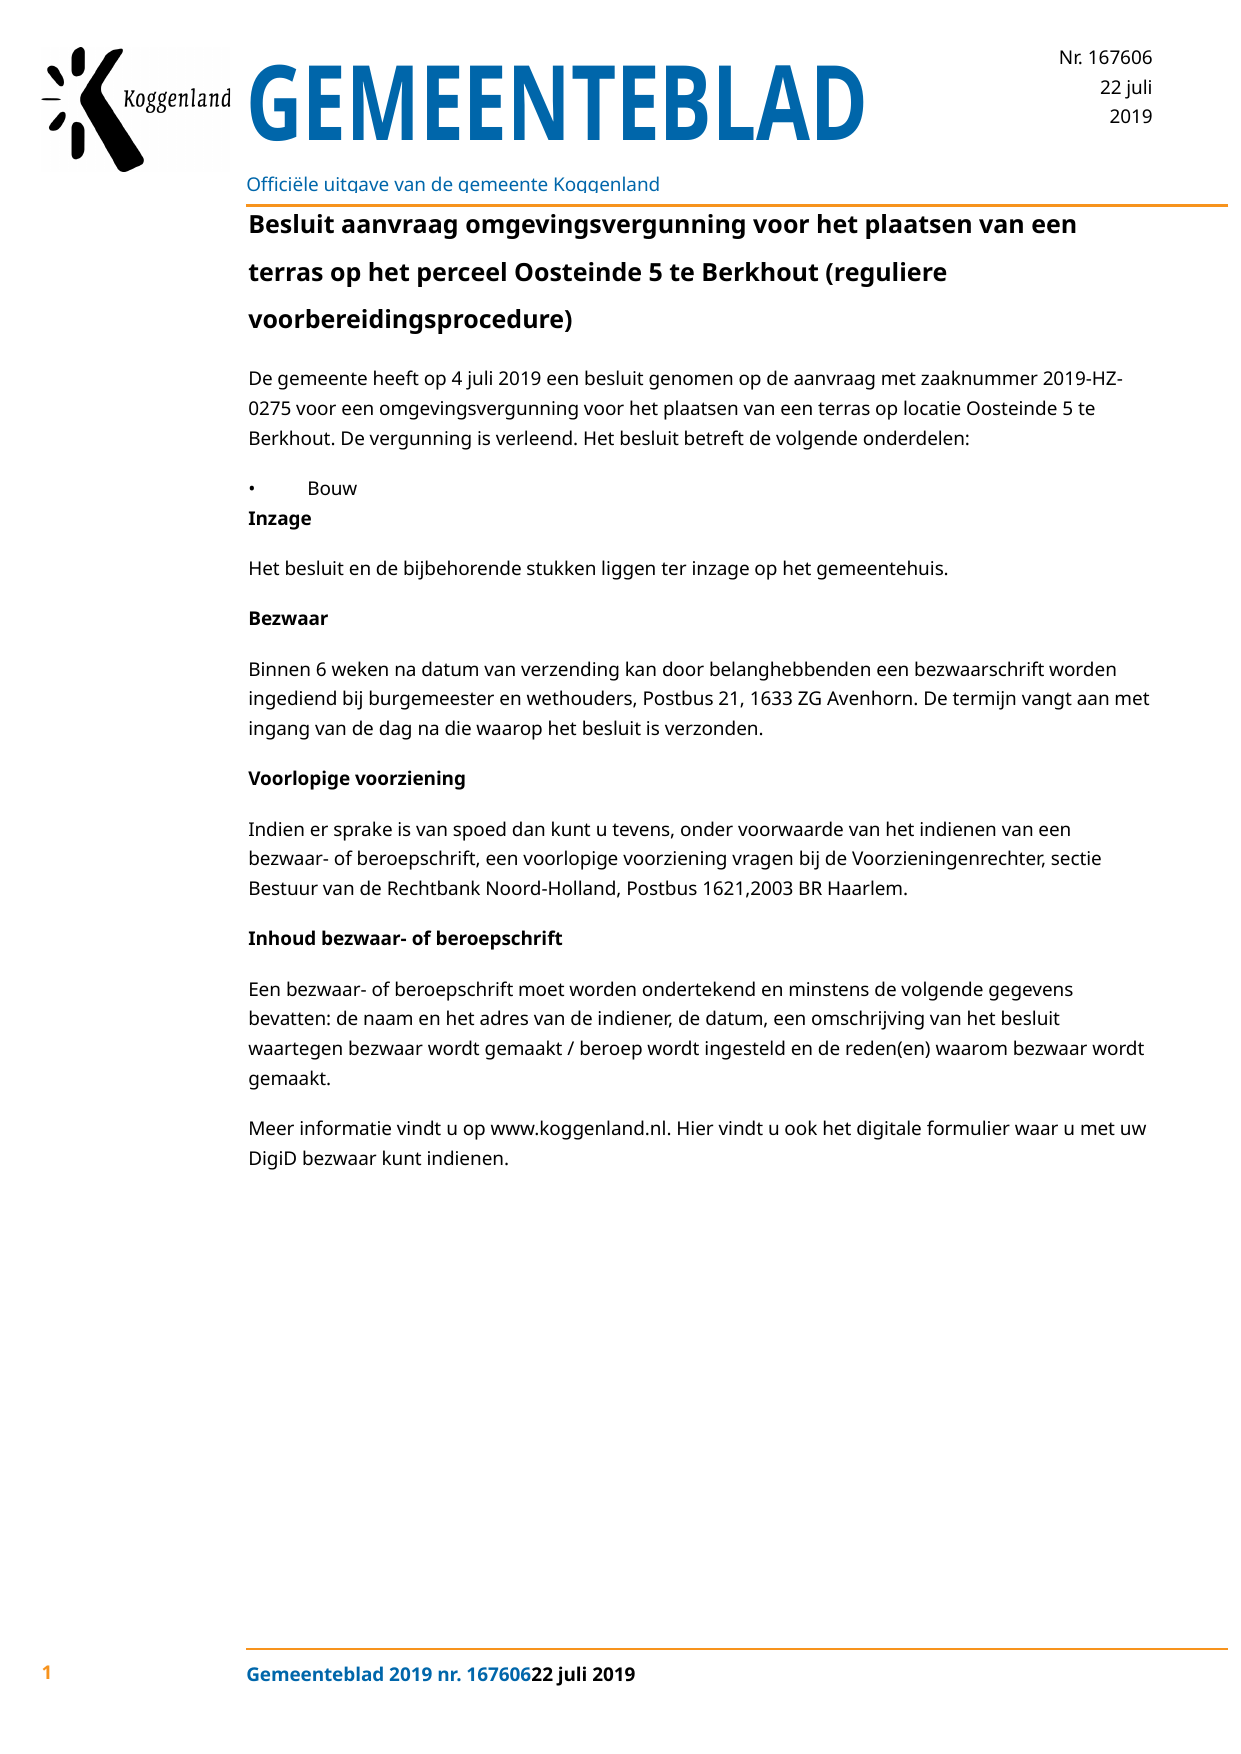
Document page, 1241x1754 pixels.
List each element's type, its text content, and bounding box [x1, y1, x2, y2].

text Bezwaar [248, 606, 1152, 631]
text Meer informatie vindt u op www.koggenland.nl. Hier vindt u ook het digitale formulier waar u met uw DigiD bezwaar kunt indienen. [248, 1115, 1152, 1170]
text Inzage [248, 505, 1152, 530]
text De gemeente heeft op 4 juli 2019 een besluit genomen op de aanvraag met zaaknummer 2019-HZ-0275 voor een omgevingsvergunning voor het plaatsen van een terras op locatie Oosteinde 5 te Berkhout. De vergunning is verleend. Het besluit betreft de volgende onderdelen: [248, 366, 1152, 450]
text Voorlopige voorziening [248, 766, 1152, 791]
list Bouw [248, 475, 1152, 501]
text Indien er sprake is van spoed dan kunt u tevens, onder voorwaarde van het indienen van een bezwaar- of beroepschrift, een voorlopige voorziening vragen bij de Voorzieningenrechter, sectie Bestuur van de Rechtbank Noord-Holland, Postbus 1621,2003 BR Haarlem. [248, 816, 1152, 901]
text Inhoud bezwaar- of beroepschrift [248, 926, 1152, 951]
picture [41, 47, 231, 172]
text Binnen 6 weken na datum van verzending kan door belanghebbenden een bezwaarschrift worden ingediend bij burgemeester en wethouders, Postbus 21, 1633 ZG Avenhorn. De termijn vangt aan met ingang van de dag na die waarop het besluit is verzonden. [248, 656, 1152, 741]
text Besluit aanvraag omgevingsvergunning voor het plaatsen van een terras op het perceel Oosteinde 5 te Berkhout (reguliere voorbereidingsprocedure) [248, 207, 1152, 336]
text Een bezwaar- of beroepschrift moet worden ondertekend en minstens de volgende gegevens bevatten: de naam en het adres van de indiener, de datum, een omschrijving van het besluit waartegen bezwaar wordt gemaakt / beroep wordt ingesteld en de reden(en) waarom bezwaar wordt gemaakt. [248, 976, 1152, 1090]
text Het besluit en de bijbehorende stukken liggen ter inzage op het gemeentehuis. [248, 555, 1152, 581]
